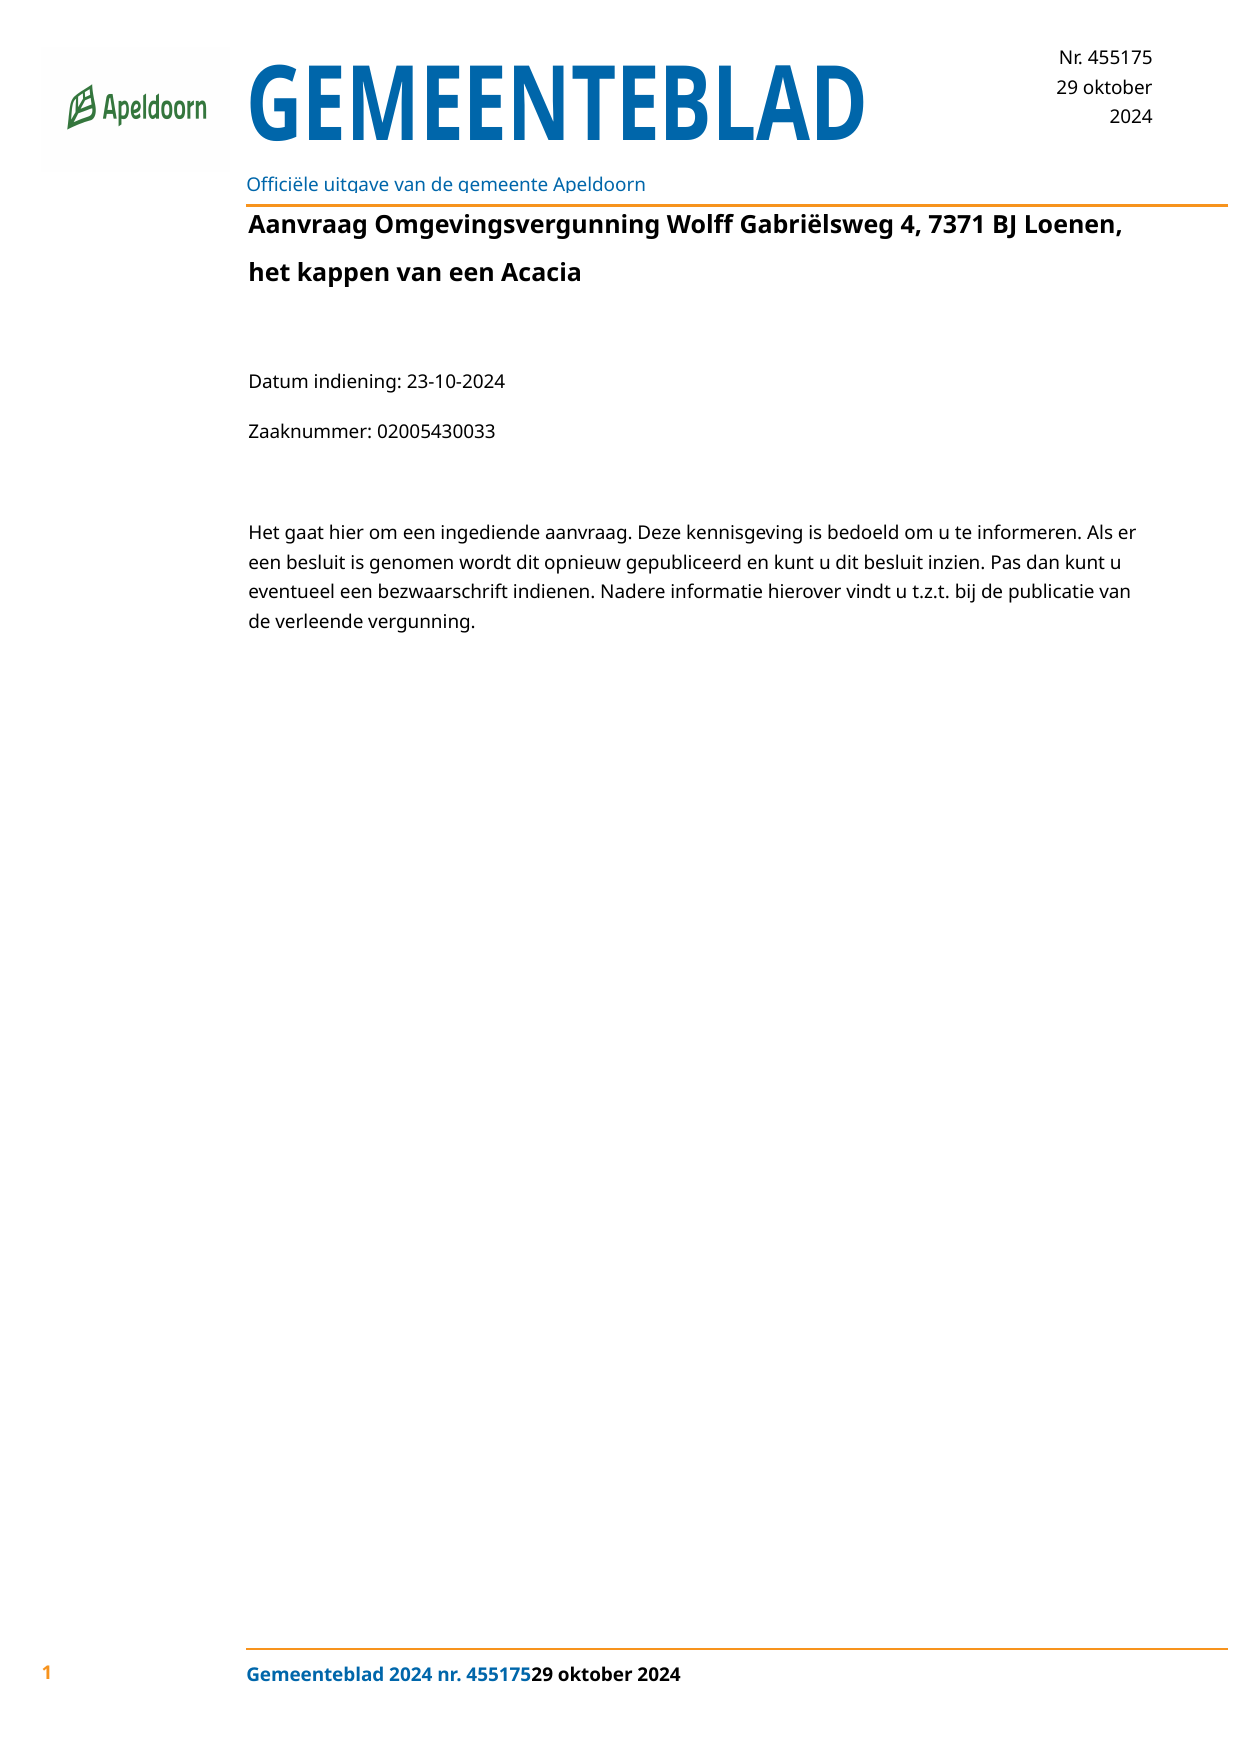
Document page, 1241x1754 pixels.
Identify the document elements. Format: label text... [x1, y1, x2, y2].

text Aanvraag Omgevingsvergunning Wolff Gabriëlsweg 4, 7371 BJ Loenen, het kappen van een Acacia [248, 207, 1152, 288]
text Zaaknummer: 02005430033 [248, 419, 1152, 444]
text Datum indiening: 23-10-2024 [248, 368, 1152, 394]
text Het gaat hier om een ingediende aanvraag. Deze kennisgeving is bedoeld om u te informeren. Als er een besluit is genomen wordt dit opnieuw gepubliceerd en kunt u dit besluit inzien. Pas dan kunt u eventueel een bezwaarschrift indienen. Nadere informatie hierover vindt u t.z.t. bij de publicatie van de verleende vergunning. [248, 519, 1152, 634]
picture [41, 47, 231, 172]
